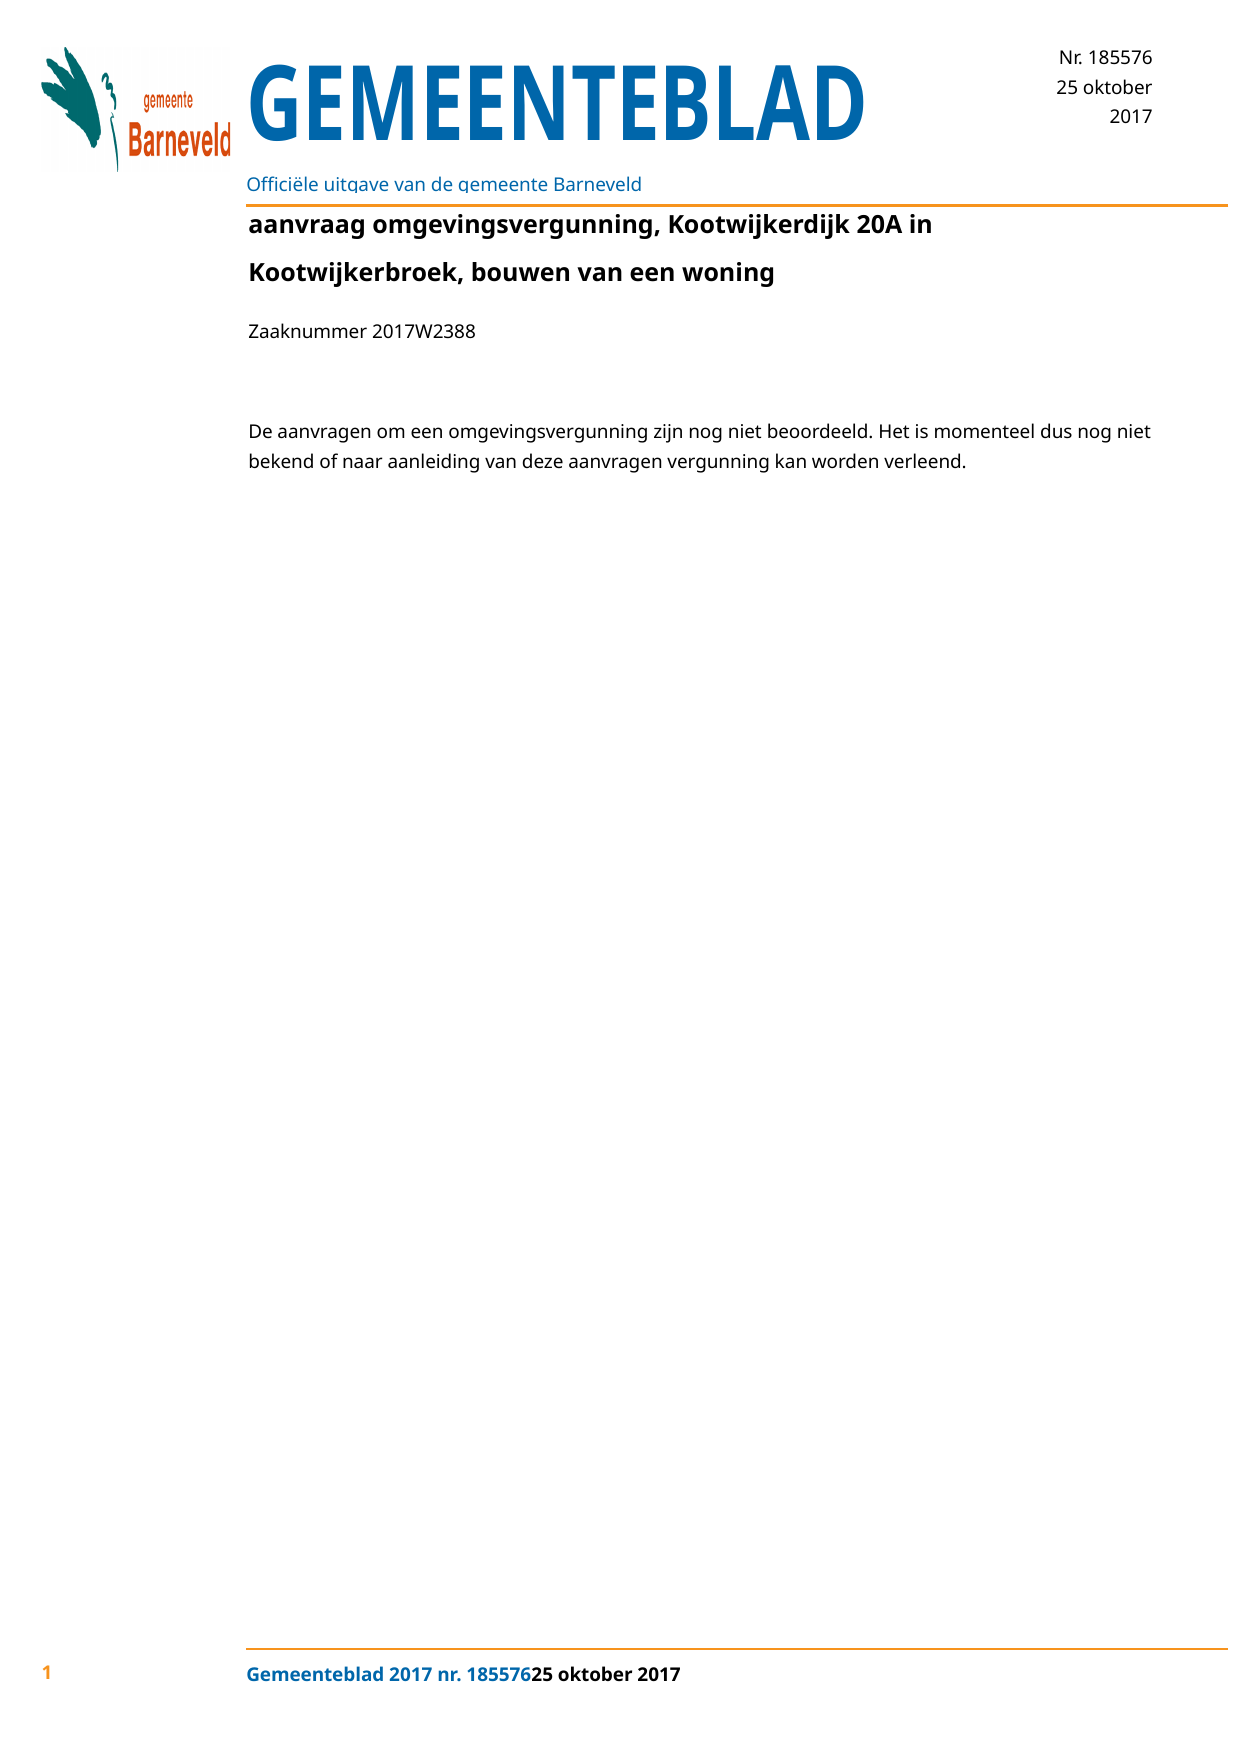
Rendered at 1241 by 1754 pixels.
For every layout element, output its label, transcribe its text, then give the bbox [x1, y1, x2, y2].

picture [41, 47, 231, 172]
text aanvraag omgevingsvergunning, Kootwijkerdijk 20A in Kootwijkerbroek, bouwen van een woning [248, 207, 1152, 288]
text De aanvragen om een omgevingsvergunning zijn nog niet beoordeeld. Het is momenteel dus nog niet bekend of naar aanleiding van deze aanvragen vergunning kan worden verleend. [248, 419, 1152, 474]
text Zaaknummer 2017W2388 [248, 318, 1152, 344]
